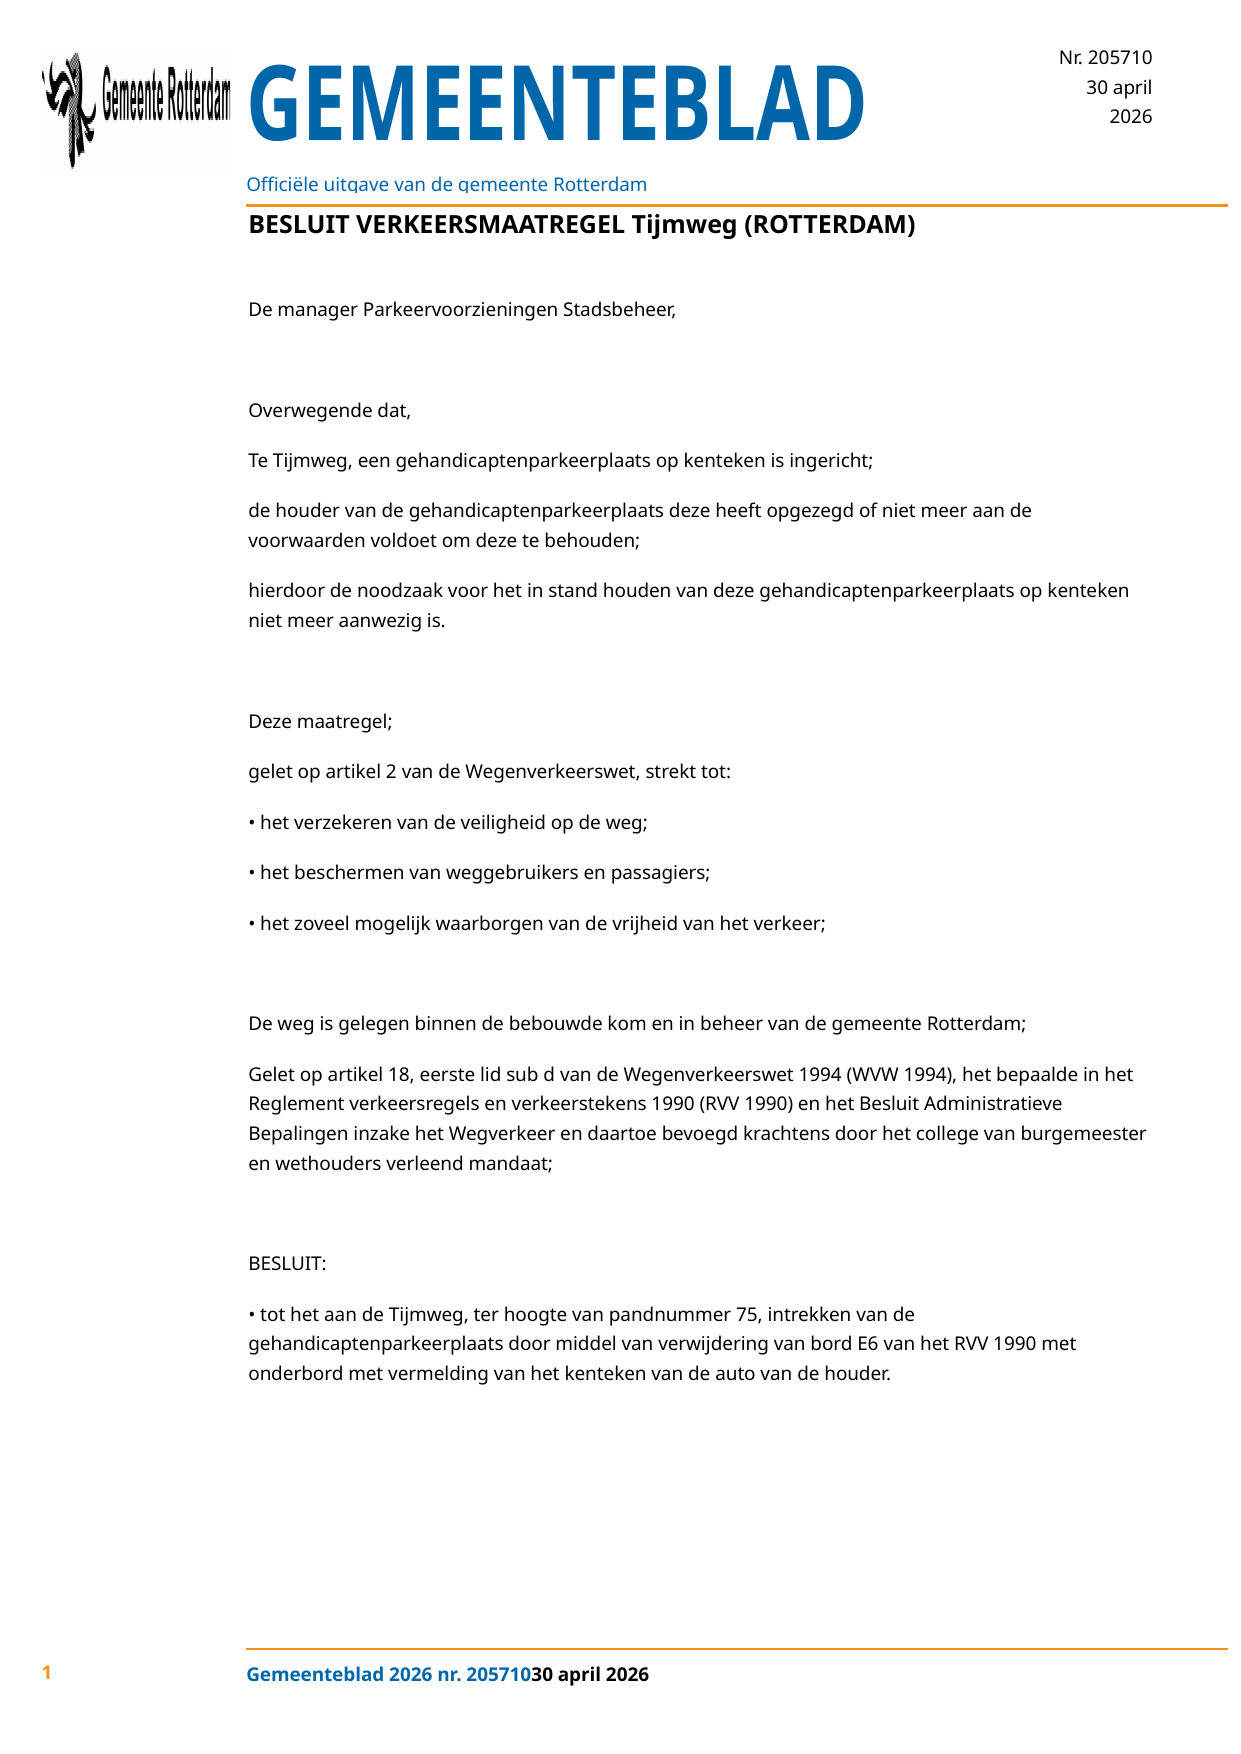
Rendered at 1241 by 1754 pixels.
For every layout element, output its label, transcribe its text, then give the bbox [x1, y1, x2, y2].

text gelet op artikel 2 van de Wegenverkeerswet, strekt tot: [248, 758, 1152, 784]
text hierdoor de noodzaak voor het in stand houden van deze gehandicaptenparkeerplaats op kenteken niet meer aanwezig is. [248, 578, 1152, 633]
text • het verzekeren van de veiligheid op de weg; [248, 809, 1152, 835]
text BESLUIT: [248, 1251, 1152, 1276]
text Gelet op artikel 18, eerste lid sub d van de Wegenverkeerswet 1994 (WVW 1994), het bepaalde in het Reglement verkeersregels en verkeerstekens 1990 (RVV 1990) en het Besluit Administratieve Bepalingen inzake het Wegverkeer en daartoe bevoegd krachtens door het college van burgemeester en wethouders verleend mandaat; [248, 1061, 1152, 1176]
text • het beschermen van weggebruikers en passagiers; [248, 859, 1152, 885]
picture [41, 47, 231, 172]
text • het zoveel mogelijk waarborgen van de vrijheid van het verkeer; [248, 910, 1152, 936]
text • tot het aan de Tijmweg, ter hoogte van pandnummer 75, intrekken van de gehandicaptenparkeerplaats door middel van verwijdering van bord E6 van het RVV 1990 met onderbord met vermelding van het kenteken van de auto van de houder. [248, 1301, 1152, 1386]
text Deze maatregel; [248, 708, 1152, 734]
text de houder van de gehandicaptenparkeerplaats deze heeft opgezegd of niet meer aan de voorwaarden voldoet om deze te behouden; [248, 498, 1152, 553]
text Overwegende dat, [248, 397, 1152, 423]
text De manager Parkeervoorzieningen Stadsbeheer, [248, 296, 1152, 322]
text BESLUIT VERKEERSMAATREGEL Tijmweg (ROTTERDAM) [248, 207, 1152, 241]
text De weg is gelegen binnen de bebouwde kom en in beheer van de gemeente Rotterdam; [248, 1011, 1152, 1036]
text Te Tijmweg, een gehandicaptenparkeerplaats op kenteken is ingericht; [248, 447, 1152, 473]
